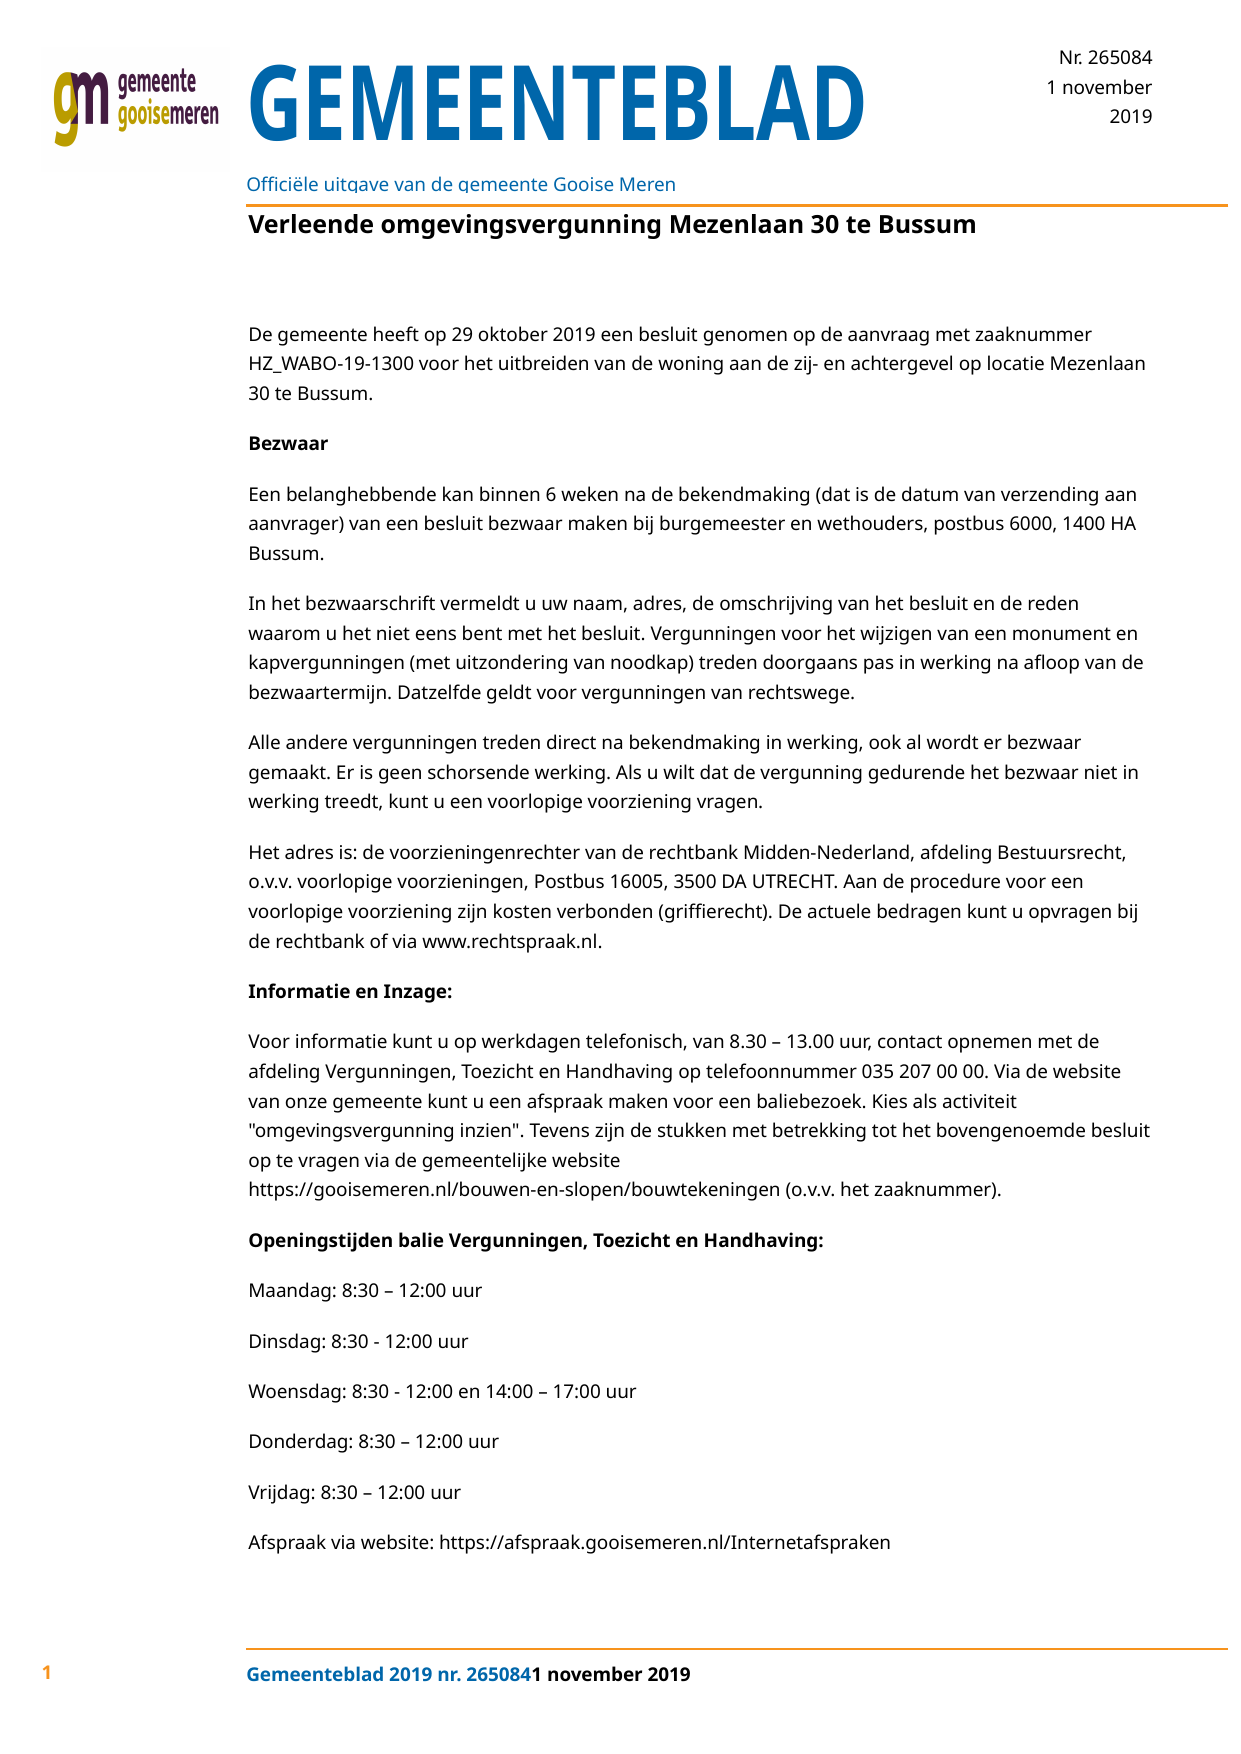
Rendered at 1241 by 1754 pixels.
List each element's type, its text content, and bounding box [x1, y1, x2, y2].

text Alle andere vergunningen treden direct na bekendmaking in werking, ook al wordt er bezwaar gemaakt. Er is geen schorsende werking. Als u wilt dat de vergunning gedurende het bezwaar niet in werking treedt, kunt u een voorlopige voorziening vragen. [248, 729, 1152, 814]
text Een belanghebbende kan binnen 6 weken na de bekendmaking (dat is de datum van verzending aan aanvrager) van een besluit bezwaar maken bij burgemeester en wethouders, postbus 6000, 1400 HA Bussum. [248, 481, 1152, 566]
text Woensdag: 8:30 - 12:00 en 14:00 – 17:00 uur [248, 1378, 1152, 1404]
text Verleende omgevingsvergunning Mezenlaan 30 te Bussum [248, 207, 1152, 241]
text Bezwaar [248, 430, 1152, 456]
text Donderdag: 8:30 – 12:00 uur [248, 1429, 1152, 1454]
text Vrijdag: 8:30 – 12:00 uur [248, 1479, 1152, 1505]
text Openingstijden balie Vergunningen, Toezicht en Handhaving: [248, 1227, 1152, 1253]
picture [41, 47, 231, 172]
text Afspraak via website: https://afspraak.gooisemeren.nl/Internetafspraken [248, 1529, 1152, 1555]
text Het adres is: de voorzieningenrechter van de rechtbank Midden-Nederland, afdeling Bestuursrecht, o.v.v. voorlopige voorzieningen, Postbus 16005, 3500 DA UTRECHT. Aan de procedure voor een voorlopige voorziening zijn kosten verbonden (griffierecht). De actuele bedragen kunt u opvragen bij de rechtbank of via www.rechtspraak.nl. [248, 839, 1152, 953]
text In het bezwaarschrift vermeldt u uw naam, adres, de omschrijving van het besluit en de reden waarom u het niet eens bent met het besluit. Vergunningen voor het wijzigen van een monument en kapvergunningen (met uitzondering van noodkap) treden doorgaans pas in werking na afloop van de bezwaartermijn. Datzelfde geldt voor vergunningen van rechtswege. [248, 590, 1152, 705]
text De gemeente heeft op 29 oktober 2019 een besluit genomen op de aanvraag met zaaknummer HZ_WABO-19-1300 voor het uitbreiden van de woning aan de zij- en achtergevel op locatie Mezenlaan 30 te Bussum. [248, 321, 1152, 406]
text Voor informatie kunt u op werkdagen telefonisch, van 8.30 – 13.00 uur, contact opnemen met de afdeling Vergunningen, Toezicht en Handhaving op telefoonnummer 035 207 00 00. Via de website van onze gemeente kunt u een afspraak maken voor een baliebezoek. Kies als activiteit "omgevingsvergunning inzien". Tevens zijn de stukken met betrekking tot het bovengenoemde besluit op te vragen via de gemeentelijke website https://gooisemeren.nl/bouwen-en-slopen/bouwtekeningen (o.v.v. het zaaknummer). [248, 1029, 1152, 1202]
text Dinsdag: 8:30 - 12:00 uur [248, 1328, 1152, 1353]
text Informatie en Inzage: [248, 978, 1152, 1004]
text Maandag: 8:30 – 12:00 uur [248, 1277, 1152, 1303]
